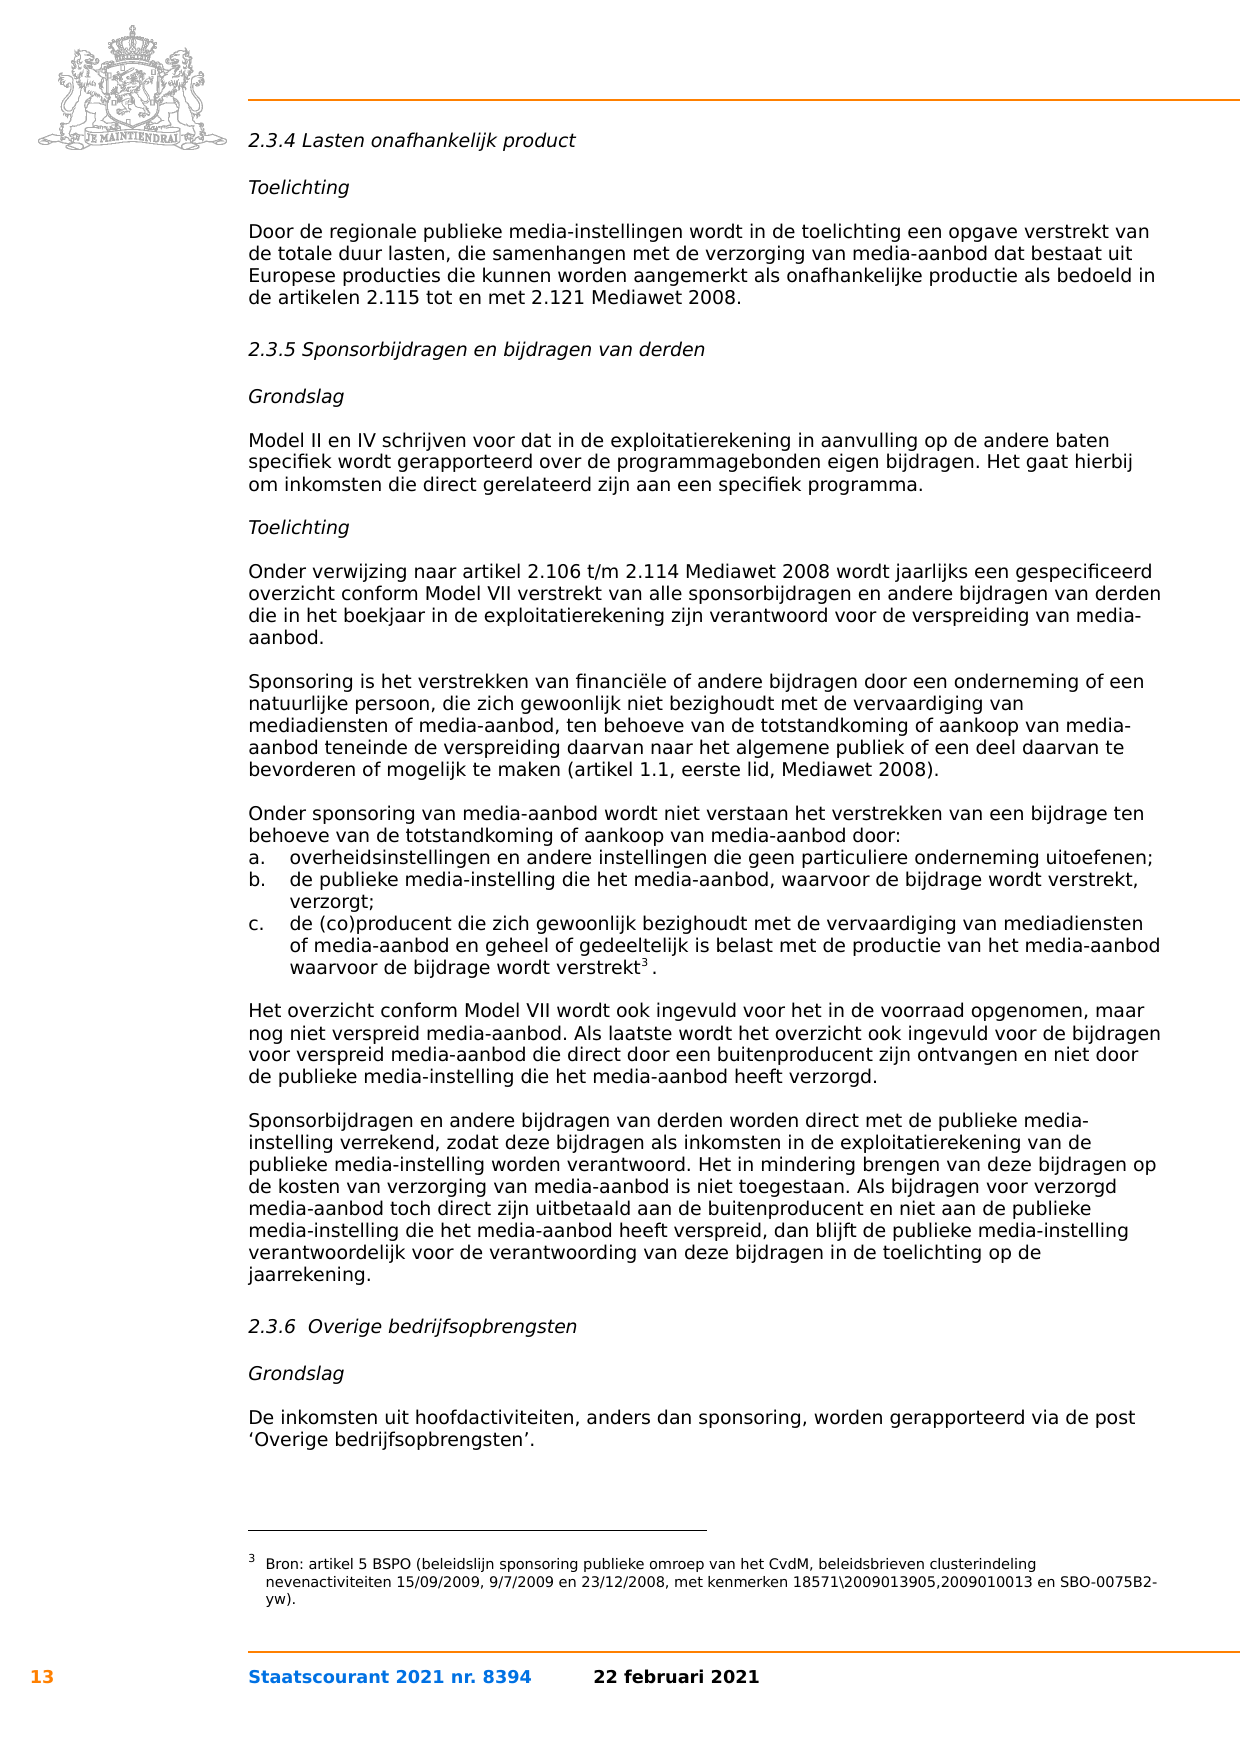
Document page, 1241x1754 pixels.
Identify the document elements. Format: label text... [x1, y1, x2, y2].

text Bron: artikel 5 BSPO (beleidslijn sponsoring publieke omroep van het CvdM, beleidsbrieven clusterindeling nevenactiviteiten 15/09/2009, 9/7/2009 en 23/12/2008, met kenmerken 18571\2009013905,2009010013 en SBO-0075B2-yw). [248, 1552, 1163, 1608]
text Sponsoring is het verstrekken van financiële of andere bijdragen door een onderneming of een natuurlijke persoon, die zich gewoonlijk niet bezighoudt met de vervaardiging van mediadiensten of media-aanbod, ten behoeve van de totstandkoming of aankoop van media-aanbod teneinde de verspreiding daarvan naar het algemene publiek of een deel daarvan te bevorderen of mogelijk te maken (artikel 1.1, eerste lid, Mediawet 2008). [248, 671, 1163, 781]
text b. de publieke media-instelling die het media-aanbod, waarvoor de bijdrage wordt verstrekt, verzorgt; [248, 869, 1163, 913]
subtitle Toelichting [248, 517, 1163, 539]
text c. de (co)producent die zich gewoonlijk bezighoudt met de vervaardiging van mediadiensten of media-aanbod en geheel of gedeeltelijk is belast met de productie van het media-aanbod waarvoor de bijdrage wordt verstrekt. [248, 913, 1163, 978]
subtitle Toelichting [248, 177, 1163, 199]
subtitle Grondslag [248, 386, 1163, 408]
text a. overheidsinstellingen en andere instellingen die geen particuliere onderneming uitoefenen; [248, 847, 1163, 869]
text Sponsorbijdragen en andere bijdragen van derden worden direct met de publieke media-instelling verrekend, zodat deze bijdragen als inkomsten in de exploitatierekening van de publieke media-instelling worden verantwoord. Het in mindering brengen van deze bijdragen op de kosten van verzorging van media-aanbod is niet toegestaan. Als bijdragen voor verzorgd media-aanbod toch direct zijn uitbetaald aan de buitenproducent en niet aan de publieke media-instelling die het media-aanbod heeft verspreid, dan blijft de publieke media-instelling verantwoordelijk voor de verantwoording van deze bijdragen in de toelichting op de jaarrekening. [248, 1110, 1163, 1286]
subtitle 2.3.6 Overige bedrijfsopbrengsten [248, 1316, 1163, 1338]
text De inkomsten uit hoofdactiviteiten, anders dan sponsoring, worden gerapporteerd via de post ‘Overige bedrijfsopbrengsten’. [248, 1407, 1163, 1451]
subtitle Grondslag [248, 1363, 1163, 1385]
picture [38, 25, 227, 150]
text Onder verwijzing naar artikel 2.106 t/m 2.114 Mediawet 2008 wordt jaarlijks een gespecificeerd overzicht conform Model VII verstrekt van alle sponsorbijdragen en andere bijdragen van derden die in het boekjaar in de exploitatierekening zijn verantwoord voor de verspreiding van media-aanbod. [248, 561, 1163, 649]
text Onder sponsoring van media-aanbod wordt niet verstaan het verstrekken van een bijdrage ten behoeve van de totstandkoming of aankoop van media-aanbod door: [248, 803, 1163, 847]
text Model II en IV schrijven voor dat in de exploitatierekening in aanvulling op de andere baten specifiek wordt gerapporteerd over de programmagebonden eigen bijdragen. Het gaat hierbij om inkomsten die direct gerelateerd zijn aan een specifiek programma. [248, 429, 1163, 495]
subtitle 2.3.4 Lasten onafhankelijk product [248, 130, 1163, 152]
text Door de regionale publieke media-instellingen wordt in de toelichting een opgave verstrekt van de totale duur lasten, die samenhangen met de verzorging van media-aanbod dat bestaat uit Europese producties die kunnen worden aangemerkt als onafhankelijke productie als bedoeld in de artikelen 2.115 tot en met 2.121 Mediawet 2008. [248, 221, 1163, 309]
text Het overzicht conform Model VII wordt ook ingevuld voor het in de voorraad opgenomen, maar nog niet verspreid media-aanbod. Als laatste wordt het overzicht ook ingevuld voor de bijdragen voor verspreid media-aanbod die direct door een buitenproducent zijn ontvangen en niet door de publieke media-instelling die het media-aanbod heeft verzorgd. [248, 1000, 1163, 1088]
subtitle 2.3.5 Sponsorbijdragen en bijdragen van derden [248, 339, 1163, 361]
